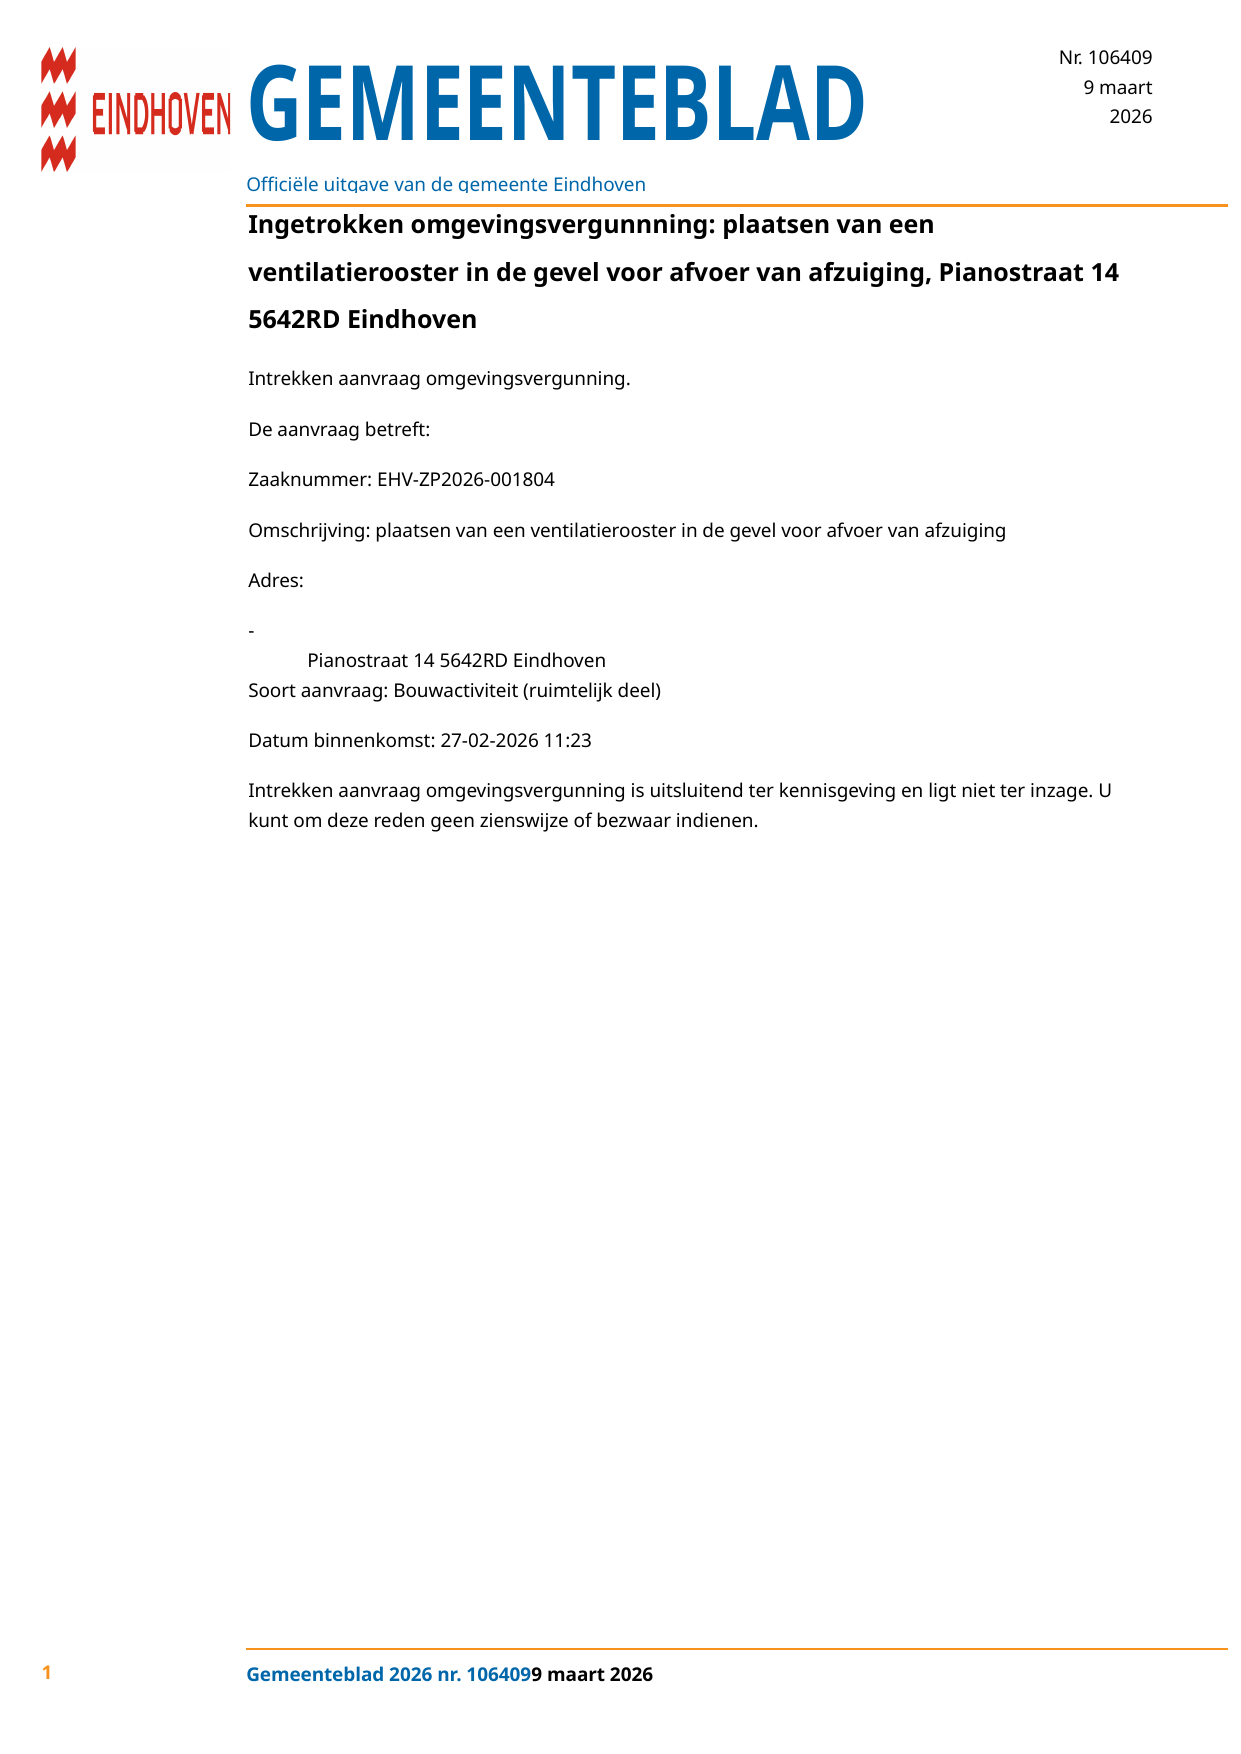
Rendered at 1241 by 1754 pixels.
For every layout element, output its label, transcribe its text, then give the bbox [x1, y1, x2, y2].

text Intrekken aanvraag omgevingsvergunning is uitsluitend ter kennisgeving en ligt niet ter inzage. U kunt om deze reden geen zienswijze of bezwaar indienen. [248, 778, 1152, 833]
text Adres: [248, 567, 1152, 593]
text Ingetrokken omgevingsvergunnning: plaatsen van een ventilatierooster in de gevel voor afvoer van afzuiging, Pianostraat 14 5642RD Eindhoven [248, 207, 1152, 336]
text Omschrijving: plaatsen van een ventilatierooster in de gevel voor afvoer van afzuiging [248, 517, 1152, 542]
text Intrekken aanvraag omgevingsvergunning. [248, 366, 1152, 391]
picture [41, 47, 231, 172]
text Datum binnenkomst: 27-02-2026 11:23 [248, 727, 1152, 753]
text De aanvraag betreft: [248, 416, 1152, 442]
text Soort aanvraag: Bouwactiviteit (ruimtelijk deel) [248, 677, 1152, 702]
list Pianostraat 14 5642RD Eindhoven [248, 647, 1152, 673]
text Zaaknummer: EHV-ZP2026-001804 [248, 466, 1152, 492]
